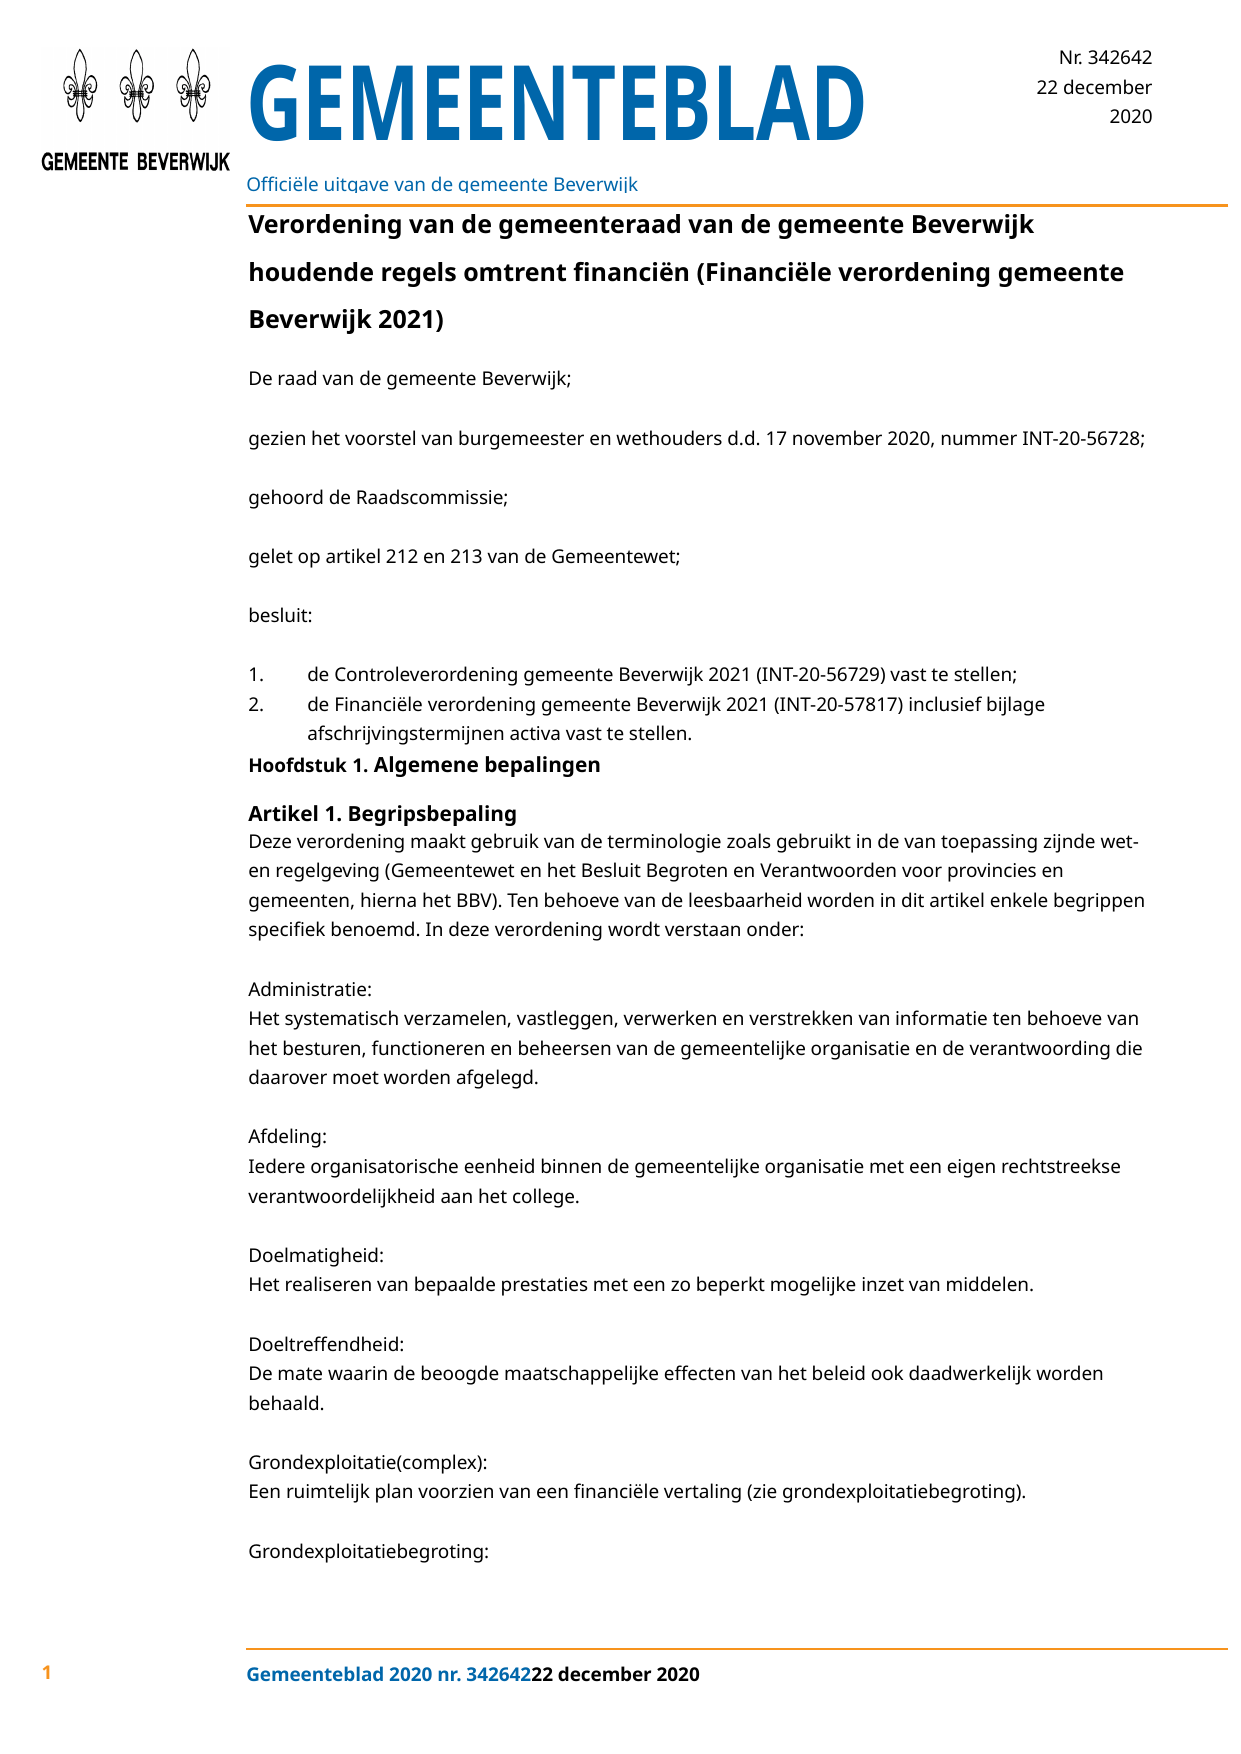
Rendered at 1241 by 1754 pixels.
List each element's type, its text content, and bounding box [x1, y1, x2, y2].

text Doelmatigheid: [248, 1242, 1152, 1268]
text De raad van de gemeente Beverwijk; [248, 366, 1152, 391]
list de Controleverordening gemeente Beverwijk 2021 (INT-20-56729) vast te stellen; [248, 661, 1152, 687]
text Het realiseren van bepaalde prestaties met een zo beperkt mogelijke inzet van middelen. [248, 1272, 1152, 1297]
text Grondexploitatie(complex): [248, 1449, 1152, 1475]
text Iedere organisatorische eenheid binnen de gemeentelijke organisatie met een eigen rechtstreekse verantwoordelijkheid aan het college. [248, 1153, 1152, 1208]
text Een ruimtelijk plan voorzien van een financiële vertaling (zie grondexploitatiebegroting). [248, 1479, 1152, 1504]
text Artikel 1. Begripsbepaling [248, 799, 1152, 828]
text Hoofdstuk 1. Algemene bepalingen [248, 750, 1152, 778]
text Verordening van de gemeenteraad van de gemeente Beverwijk houdende regels omtrent financiën (Financiële verordening gemeente Beverwijk 2021) [248, 207, 1152, 336]
text besluit: [248, 602, 1152, 628]
text Grondexploitatiebegroting: [248, 1538, 1152, 1563]
text Het systematisch verzamelen, vastleggen, verwerken en verstrekken van informatie ten behoeve van het besturen, functioneren en beheersen van de gemeentelijke organisatie en de verantwoording die daarover moet worden afgelegd. [248, 1005, 1152, 1090]
list de Financiële verordening gemeente Beverwijk 2021 (INT-20-57817) inclusief bijlage afschrijvingstermijnen activa vast te stellen. [248, 691, 1152, 746]
text Afdeling: [248, 1124, 1152, 1149]
text gehoord de Raadscommissie; [248, 484, 1152, 509]
text Administratie: [248, 976, 1152, 1001]
text Doeltreffendheid: [248, 1331, 1152, 1356]
text Deze verordening maakt gebruik van de terminologie zoals gebruikt in de van toepassing zijnde wet- en regelgeving (Gemeentewet en het Besluit Begroten en Verantwoorden voor provincies en gemeenten, hierna het BBV). Ten behoeve van de leesbaarheid worden in dit artikel enkele begrippen specifiek benoemd. In deze verordening wordt verstaan onder: [248, 828, 1152, 942]
text gelet op artikel 212 en 213 van de Gemeentewet; [248, 543, 1152, 569]
text gezien het voorstel van burgemeester en wethouders d.d. 17 november 2020, nummer INT-20-56728; [248, 425, 1152, 450]
text De mate waarin de beoogde maatschappelijke effecten van het beleid ook daadwerkelijk worden behaald. [248, 1360, 1152, 1416]
picture [41, 47, 231, 172]
